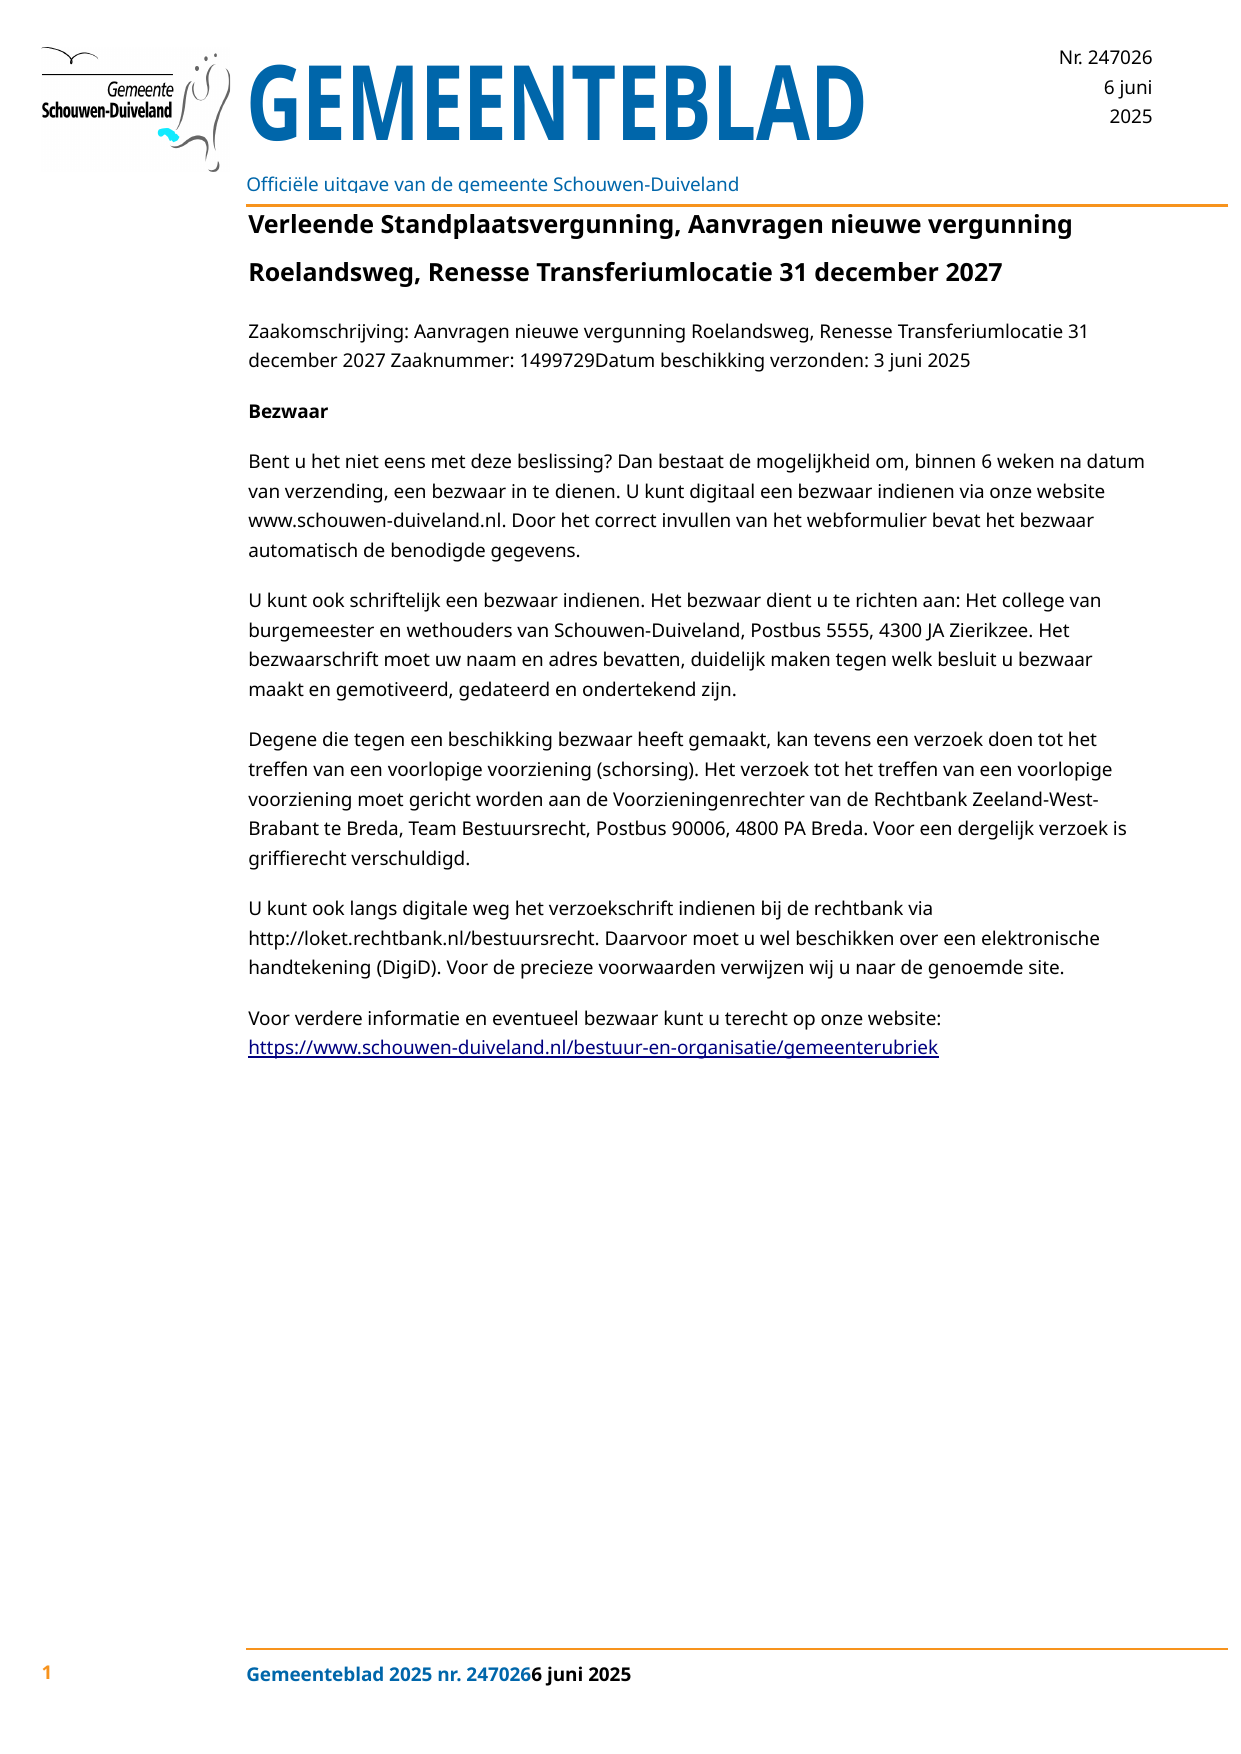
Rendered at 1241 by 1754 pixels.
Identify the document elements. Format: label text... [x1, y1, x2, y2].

text Verleende Standplaatsvergunning, Aanvragen nieuwe vergunning Roelandsweg, Renesse Transferiumlocatie 31 december 2027 [248, 207, 1152, 288]
text Bezwaar [248, 398, 1152, 424]
picture [41, 47, 231, 172]
text Bent u het niet eens met deze beslissing? Dan bestaat de mogelijkheid om, binnen 6 weken na datum van verzending, een bezwaar in te dienen. U kunt digitaal een bezwaar indienen via onze website www.schouwen-duiveland.nl. Door het correct invullen van het webformulier bevat het bezwaar automatisch de benodigde gegevens. [248, 448, 1152, 563]
text Voor verdere informatie en eventueel bezwaar kunt u terecht op onze website: https://www.schouwen-duiveland.nl/bestuur-en-organisatie/gemeenterubriek [248, 1005, 1152, 1060]
text Degene die tegen een beschikking bezwaar heeft gemaakt, kan tevens een verzoek doen tot het treffen van een voorlopige voorziening (schorsing). Het verzoek tot het treffen van een voorlopige voorziening moet gericht worden aan de Voorzieningenrechter van de Rechtbank Zeeland-West-Brabant te Breda, Team Bestuursrecht, Postbus 90006, 4800 PA Breda. Voor een dergelijk verzoek is griffierecht verschuldigd. [248, 727, 1152, 871]
text U kunt ook schriftelijk een bezwaar indienen. Het bezwaar dient u te richten aan: Het college van burgemeester en wethouders van Schouwen-Duiveland, Postbus 5555, 4300 JA Zierikzee. Het bezwaarschrift moet uw naam en adres bevatten, duidelijk maken tegen welk besluit u bezwaar maakt en gemotiveerd, gedateerd en ondertekend zijn. [248, 587, 1152, 702]
text U kunt ook langs digitale weg het verzoekschrift indienen bij de rechtbank via http://loket.rechtbank.nl/bestuursrecht. Daarvoor moet u wel beschikken over een elektronische handtekening (DigiD). Voor de precieze voorwaarden verwijzen wij u naar de genoemde site. [248, 895, 1152, 980]
text Zaakomschrijving: Aanvragen nieuwe vergunning Roelandsweg, Renesse Transferiumlocatie 31 december 2027 Zaaknummer: 1499729Datum beschikking verzonden: 3 juni 2025 [248, 318, 1152, 373]
